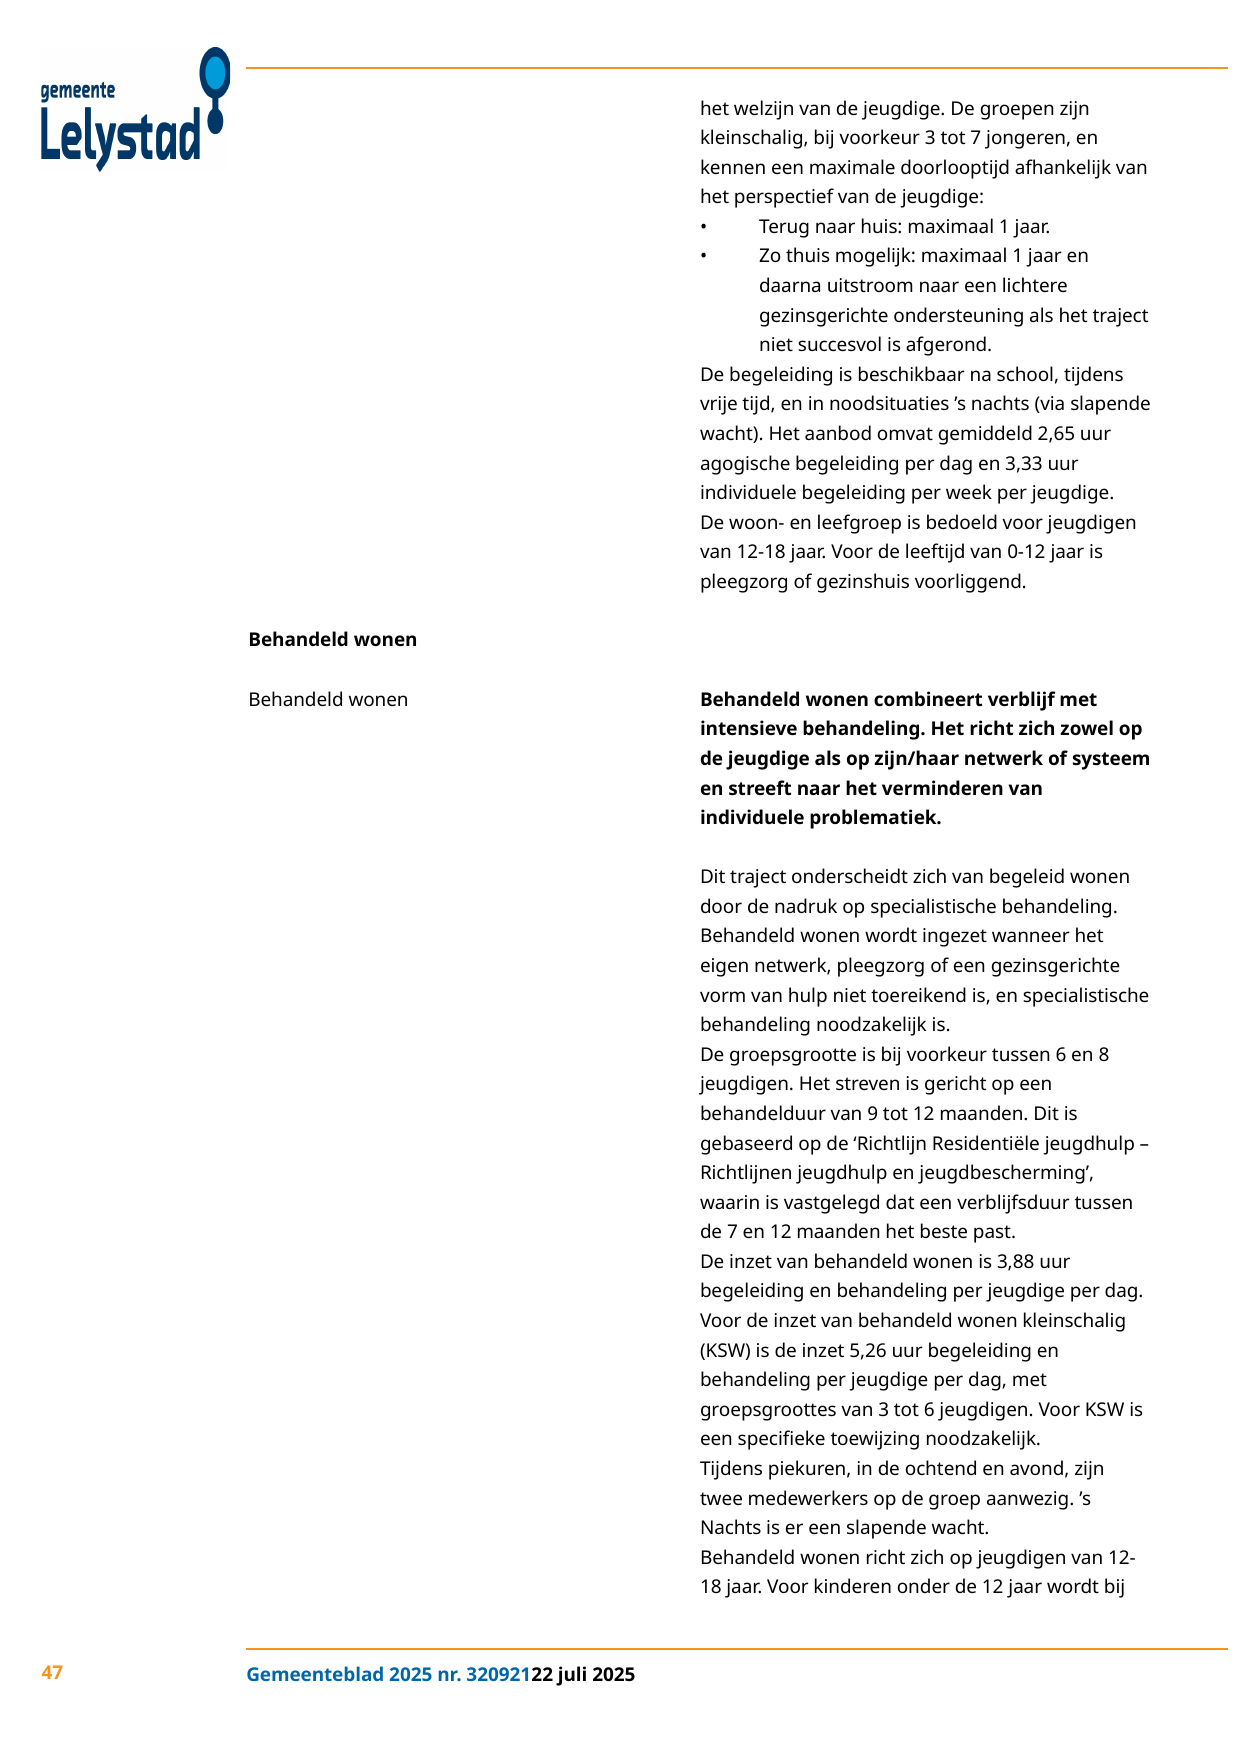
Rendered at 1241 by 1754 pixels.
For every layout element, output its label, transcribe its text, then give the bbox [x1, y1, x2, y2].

table_cell het welzijn van de jeugdige. De groepen zijn kleinschalig, bij voorkeur 3 tot 7 jongeren, en kennen een maximale doorlooptijd afhankelijk van het perspectief van de jeugdige: Terug naar huis: maximaal 1 jaar. Zo thuis mogelijk: maximaal 1 jaar en daarna uitstroom naar een lichtere gezinsgerichte ondersteuning als het traject niet succesvol is afgerond. De begeleiding is beschikbaar na school, tijdens vrije tijd, en in noodsituaties ’s nachts (via slapende wacht). Het aanbod omvat gemiddeld 2,65 uur agogische begeleiding per dag en 3,33 uur individuele begeleiding per week per jeugdige. De woon- en leefgroep is bedoeld voor jeugdigen van 12-18 jaar. Voor de leeftijd van 0-12 jaar is pleegzorg of gezinshuis voorliggend. [700, 95, 1152, 594]
table_header Behandeld wonen combineert verblijf met intensieve behandeling. Het richt zich zowel op de jeugdige als op zijn/haar netwerk of systeem en streeft naar het verminderen van individuele problematiek. Dit traject onderscheidt zich van begeleid wonen door de nadruk op specialistische behandeling. Behandeld wonen wordt ingezet wanneer het eigen netwerk, pleegzorg of een gezinsgerichte vorm van hulp niet toereikend is, en specialistische behandeling noodzakelijk is. De groepsgrootte is bij voorkeur tussen 6 en 8 jeugdigen. Het streven is gericht op een behandelduur van 9 tot 12 maanden. Dit is gebaseerd op de ‘Richtlijn Residentiële jeugdhulp – Richtlijnen jeugdhulp en jeugdbescherming’, waarin is vastgelegd dat een verblijfsduur tussen de 7 en 12 maanden het beste past. De inzet van behandeld wonen is 3,88 uur begeleiding en behandeling per jeugdige per dag. Voor de inzet van behandeld wonen kleinschalig (KSW) is de inzet 5,26 uur begeleiding en behandeling per jeugdige per dag, met groepsgroottes van 3 tot 6 jeugdigen. Voor KSW is een specifieke toewijzing noodzakelijk. Tijdens piekuren, in de ochtend en avond, zijn twee medewerkers op de groep aanwezig. ’s Nachts is er een slapende wacht. Behandeld wonen richt zich op jeugdigen van 12-18 jaar. Voor kinderen onder de 12 jaar wordt bij [700, 686, 1152, 1599]
picture [41, 47, 231, 172]
table_cell [248, 95, 700, 594]
table_header Behandeld wonen [248, 686, 700, 1599]
text Behandeld wonen [248, 627, 1152, 652]
